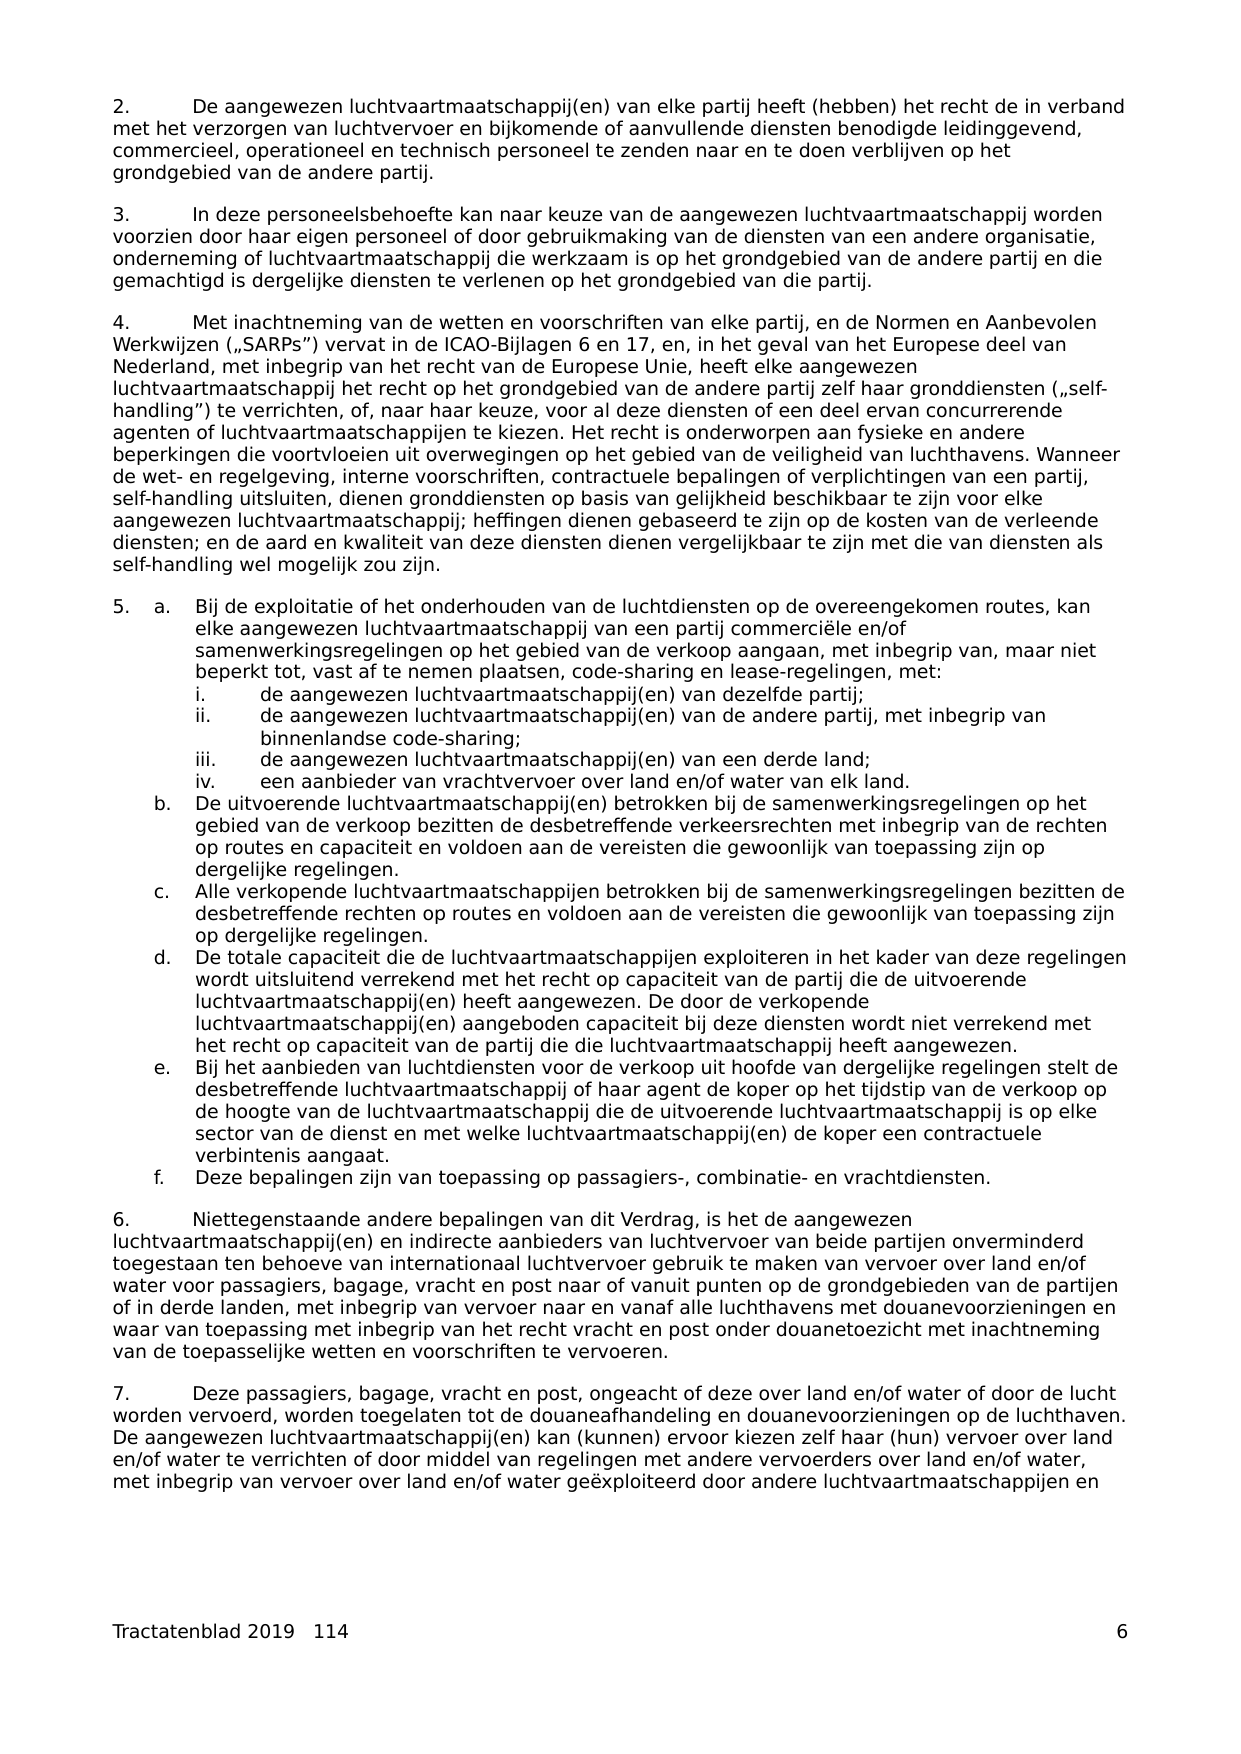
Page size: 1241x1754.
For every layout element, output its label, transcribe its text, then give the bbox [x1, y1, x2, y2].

text b. De uitvoerende luchtvaartmaatschappij(en) betrokken bij de samenwerkingsregelingen op het gebied van de verkoop bezitten de desbetreffende verkeersrechten met inbegrip van de rechten op routes en capaciteit en voldoen aan de vereisten die gewoonlijk van toepassing zijn op dergelijke regelingen. [153, 793, 1128, 881]
text 2. De aangewezen luchtvaartmaatschappij(en) van elke partij heeft (hebben) het recht de in verband met het verzorgen van luchtvervoer en bijkomende of aanvullende diensten benodigde leidinggevend, commercieel, operationeel en technisch personeel te zenden naar en te doen verblijven op het grondgebied van de andere partij. [112, 96, 1128, 184]
text i. de aangewezen luchtvaartmaatschappij(en) van dezelfde partij; [195, 683, 1128, 705]
text 7. Deze passagiers, bagage, vracht en post, ongeacht of deze over land en/of water of door de lucht worden vervoerd, worden toegelaten tot de douaneafhandeling en douanevoorzieningen op de luchthaven. De aangewezen luchtvaartmaatschappij(en) kan (kunnen) ervoor kiezen zelf haar (hun) vervoer over land en/of water te verrichten of door middel van regelingen met andere vervoerders over land en/of water, met inbegrip van vervoer over land en/of water geëxploiteerd door andere luchtvaartmaatschappijen en [112, 1383, 1128, 1493]
text d. De totale capaciteit die de luchtvaartmaatschappijen exploiteren in het kader van deze regelingen wordt uitsluitend verrekend met het recht op capaciteit van de partij die de uitvoerende luchtvaartmaatschappij(en) heeft aangewezen. De door de verkopende luchtvaartmaatschappij(en) aangeboden capaciteit bij deze diensten wordt niet verrekend met het recht op capaciteit van de partij die die luchtvaartmaatschappij heeft aangewezen. [153, 947, 1128, 1057]
text iii. de aangewezen luchtvaartmaatschappij(en) van een derde land; [195, 749, 1128, 771]
text 5. a. Bij de exploitatie of het onderhouden van de luchtdiensten op de overeengekomen routes, kan elke aangewezen luchtvaartmaatschappij van een partij commerciële en/of samenwerkingsregelingen op het gebied van de verkoop aangaan, met inbegrip van, maar niet beperkt tot, vast af te nemen plaatsen, code-sharing en lease-regelingen, met: [112, 596, 1128, 683]
text ii. de aangewezen luchtvaartmaatschappij(en) van de andere partij, met inbegrip van binnenlandse code-sharing; [195, 705, 1128, 749]
text e. Bij het aanbieden van luchtdiensten voor de verkoop uit hoofde van dergelijke regelingen stelt de desbetreffende luchtvaartmaatschappij of haar agent de koper op het tijdstip van de verkoop op de hoogte van de luchtvaartmaatschappij die de uitvoerende luchtvaartmaatschappij is op elke sector van de dienst en met welke luchtvaartmaatschappij(en) de koper een contractuele verbintenis aangaat. [153, 1057, 1128, 1167]
text f. Deze bepalingen zijn van toepassing op passagiers-, combinatie- en vrachtdiensten. [153, 1167, 1128, 1189]
text 3. In deze personeelsbehoefte kan naar keuze van de aangewezen luchtvaartmaatschappij worden voorzien door haar eigen personeel of door gebruikmaking van de diensten van een andere organisatie, onderneming of luchtvaartmaatschappij die werkzaam is op het grondgebied van de andere partij en die gemachtigd is dergelijke diensten te verlenen op het grondgebied van die partij. [112, 204, 1128, 292]
text 4. Met inachtneming van de wetten en voorschriften van elke partij, en de Normen en Aanbevolen Werkwijzen („SARPs”) vervat in de ICAO-Bijlagen 6 en 17, en, in het geval van het Europese deel van Nederland, met inbegrip van het recht van de Europese Unie, heeft elke aangewezen luchtvaartmaatschappij het recht op het grondgebied van de andere partij zelf haar gronddiensten („self-handling”) te verrichten, of, naar haar keuze, voor al deze diensten of een deel ervan concurrerende agenten of luchtvaartmaatschappijen te kiezen. Het recht is onderworpen aan fysieke en andere beperkingen die voortvloeien uit overwegingen op het gebied van de veiligheid van luchthavens. Wanneer de wet- en regelgeving, interne voorschriften, contractuele bepalingen of verplichtingen van een partij, self-handling uitsluiten, dienen gronddiensten op basis van gelijkheid beschikbaar te zijn voor elke aangewezen luchtvaartmaatschappij; heffingen dienen gebaseerd te zijn op de kosten van de verleende diensten; en de aard en kwaliteit van deze diensten dienen vergelijkbaar te zijn met die van diensten als self-handling wel mogelijk zou zijn. [112, 312, 1128, 576]
text c. Alle verkopende luchtvaartmaatschappijen betrokken bij de samenwerkingsregelingen bezitten de desbetreffende rechten op routes en voldoen aan de vereisten die gewoonlijk van toepassing zijn op dergelijke regelingen. [153, 881, 1128, 947]
text iv. een aanbieder van vrachtvervoer over land en/of water van elk land. [195, 771, 1128, 793]
text 6. Niettegenstaande andere bepalingen van dit Verdrag, is het de aangewezen luchtvaartmaatschappij(en) en indirecte aanbieders van luchtvervoer van beide partijen onverminderd toegestaan ten behoeve van internationaal luchtvervoer gebruik te maken van vervoer over land en/of water voor passagiers, bagage, vracht en post naar of vanuit punten op de grondgebieden van de partijen of in derde landen, met inbegrip van vervoer naar en vanaf alle luchthavens met douanevoorzieningen en waar van toepassing met inbegrip van het recht vracht en post onder douanetoezicht met inachtneming van de toepasselijke wetten en voorschriften te vervoeren. [112, 1209, 1128, 1363]
